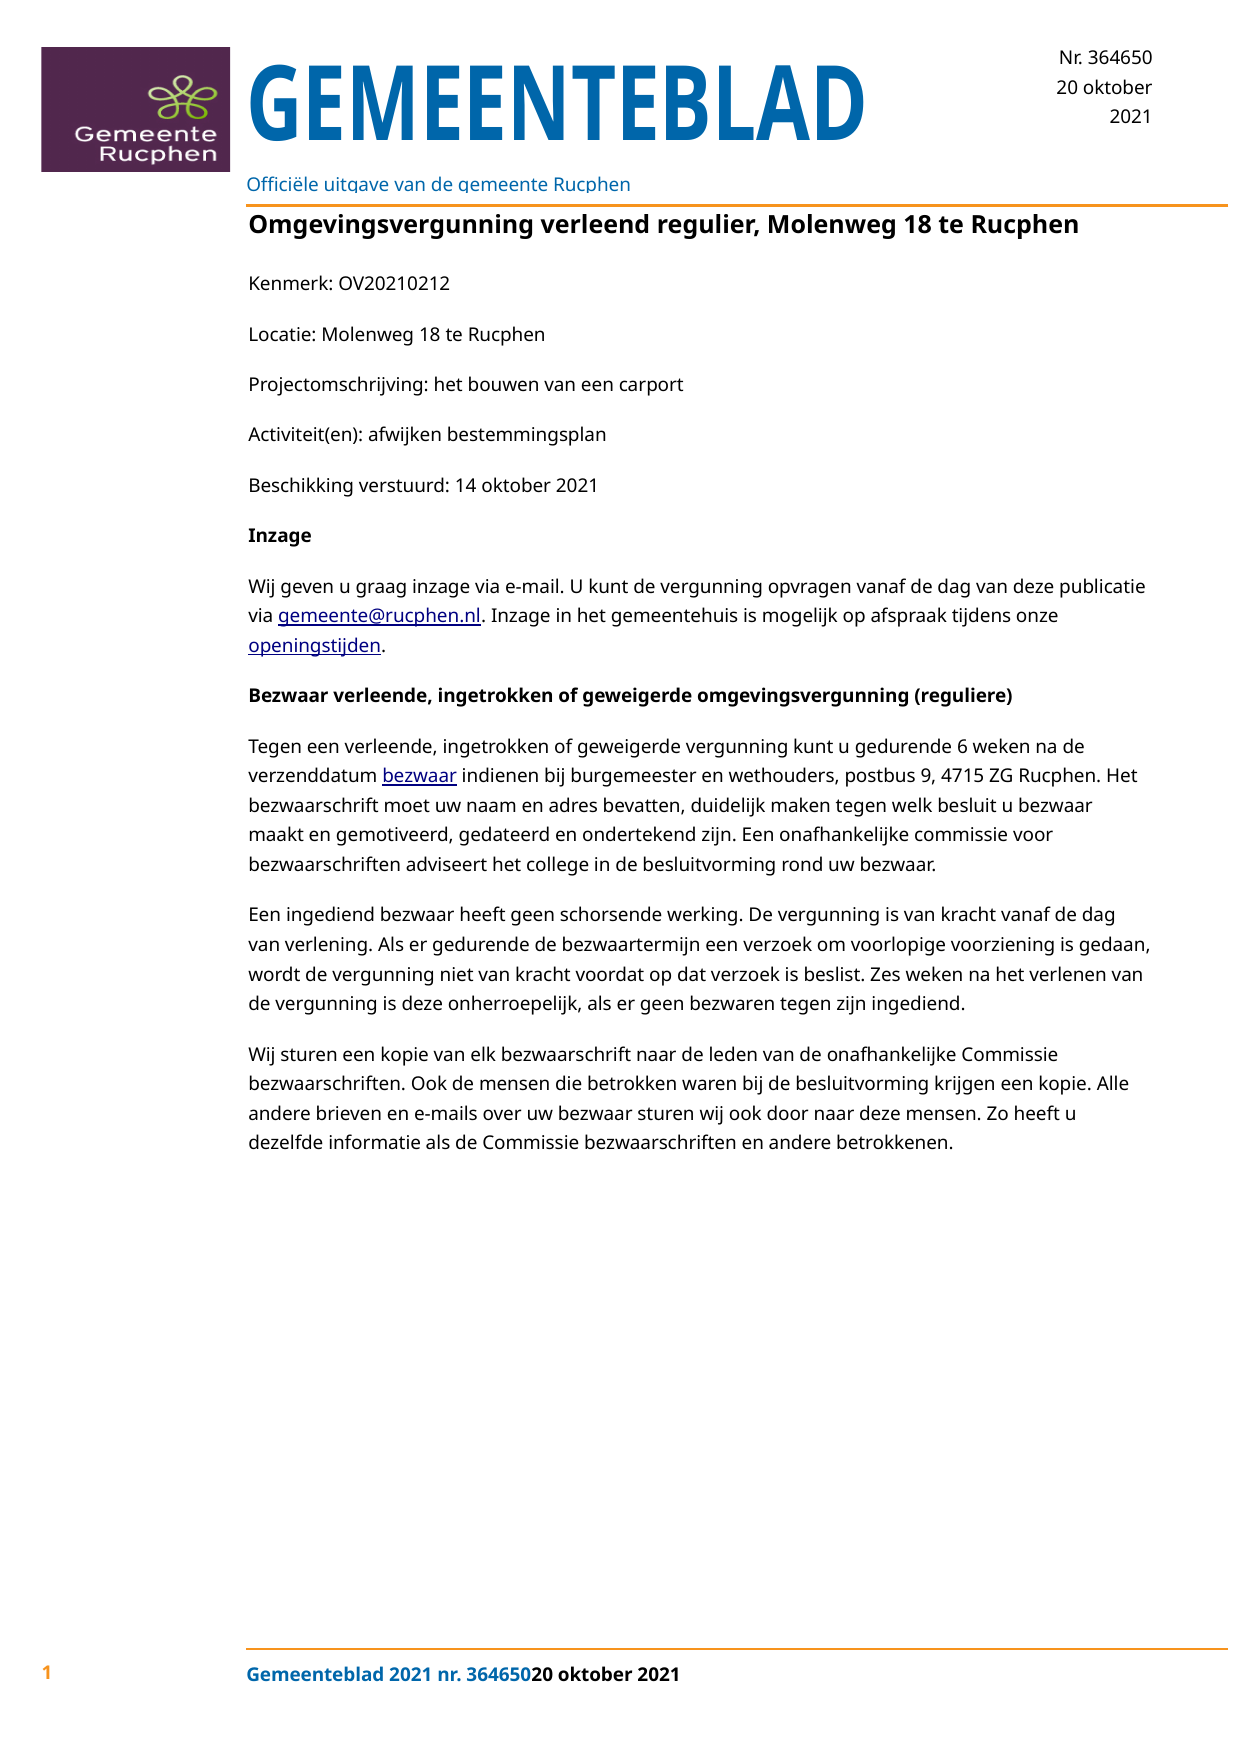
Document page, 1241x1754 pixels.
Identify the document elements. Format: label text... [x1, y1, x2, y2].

text Projectomschrijving: het bouwen van een carport [248, 371, 1152, 397]
text Wij geven u graag inzage via e-mail. U kunt de vergunning opvragen vanaf de dag van deze publicatie via gemeente@rucphen.nl. Inzage in het gemeentehuis is mogelijk op afspraak tijdens onze openingstijden. [248, 573, 1152, 658]
text Kenmerk: OV20210212 [248, 270, 1152, 296]
text Tegen een verleende, ingetrokken of geweigerde vergunning kunt u gedurende 6 weken na de verzenddatum bezwaar indienen bij burgemeester en wethouders, postbus 9, 4715 ZG Rucphen. Het bezwaarschrift moet uw naam en adres bevatten, duidelijk maken tegen welk besluit u bezwaar maakt en gemotiveerd, gedateerd en ondertekend zijn. Een onafhankelijke commissie voor bezwaarschriften adviseert het college in de besluitvorming rond uw bezwaar. [248, 733, 1152, 877]
text Bezwaar verleende, ingetrokken of geweigerde omgevingsvergunning (reguliere) [248, 682, 1152, 708]
text Inzage [248, 522, 1152, 548]
text Omgevingsvergunning verleend regulier, Molenweg 18 te Rucphen [248, 207, 1152, 241]
text Een ingediend bezwaar heeft geen schorsende werking. De vergunning is van kracht vanaf de dag van verlening. Als er gedurende de bezwaartermijn een verzoek om voorlopige voorziening is gedaan, wordt de vergunning niet van kracht voordat op dat verzoek is beslist. Zes weken na het verlenen van de vergunning is deze onherroepelijk, als er geen bezwaren tegen zijn ingediend. [248, 902, 1152, 1016]
text Locatie: Molenweg 18 te Rucphen [248, 321, 1152, 346]
text Activiteit(en): afwijken bestemmingsplan [248, 422, 1152, 447]
text Beschikking verstuurd: 14 oktober 2021 [248, 472, 1152, 498]
picture [41, 47, 231, 172]
text Wij sturen een kopie van elk bezwaarschrift naar de leden van de onafhankelijke Commissie bezwaarschriften. Ook de mensen die betrokken waren bij de besluitvorming krijgen een kopie. Alle andere brieven en e-mails over uw bezwaar sturen wij ook door naar deze mensen. Zo heeft u dezelfde informatie als de Commissie bezwaarschriften en andere betrokkenen. [248, 1041, 1152, 1155]
